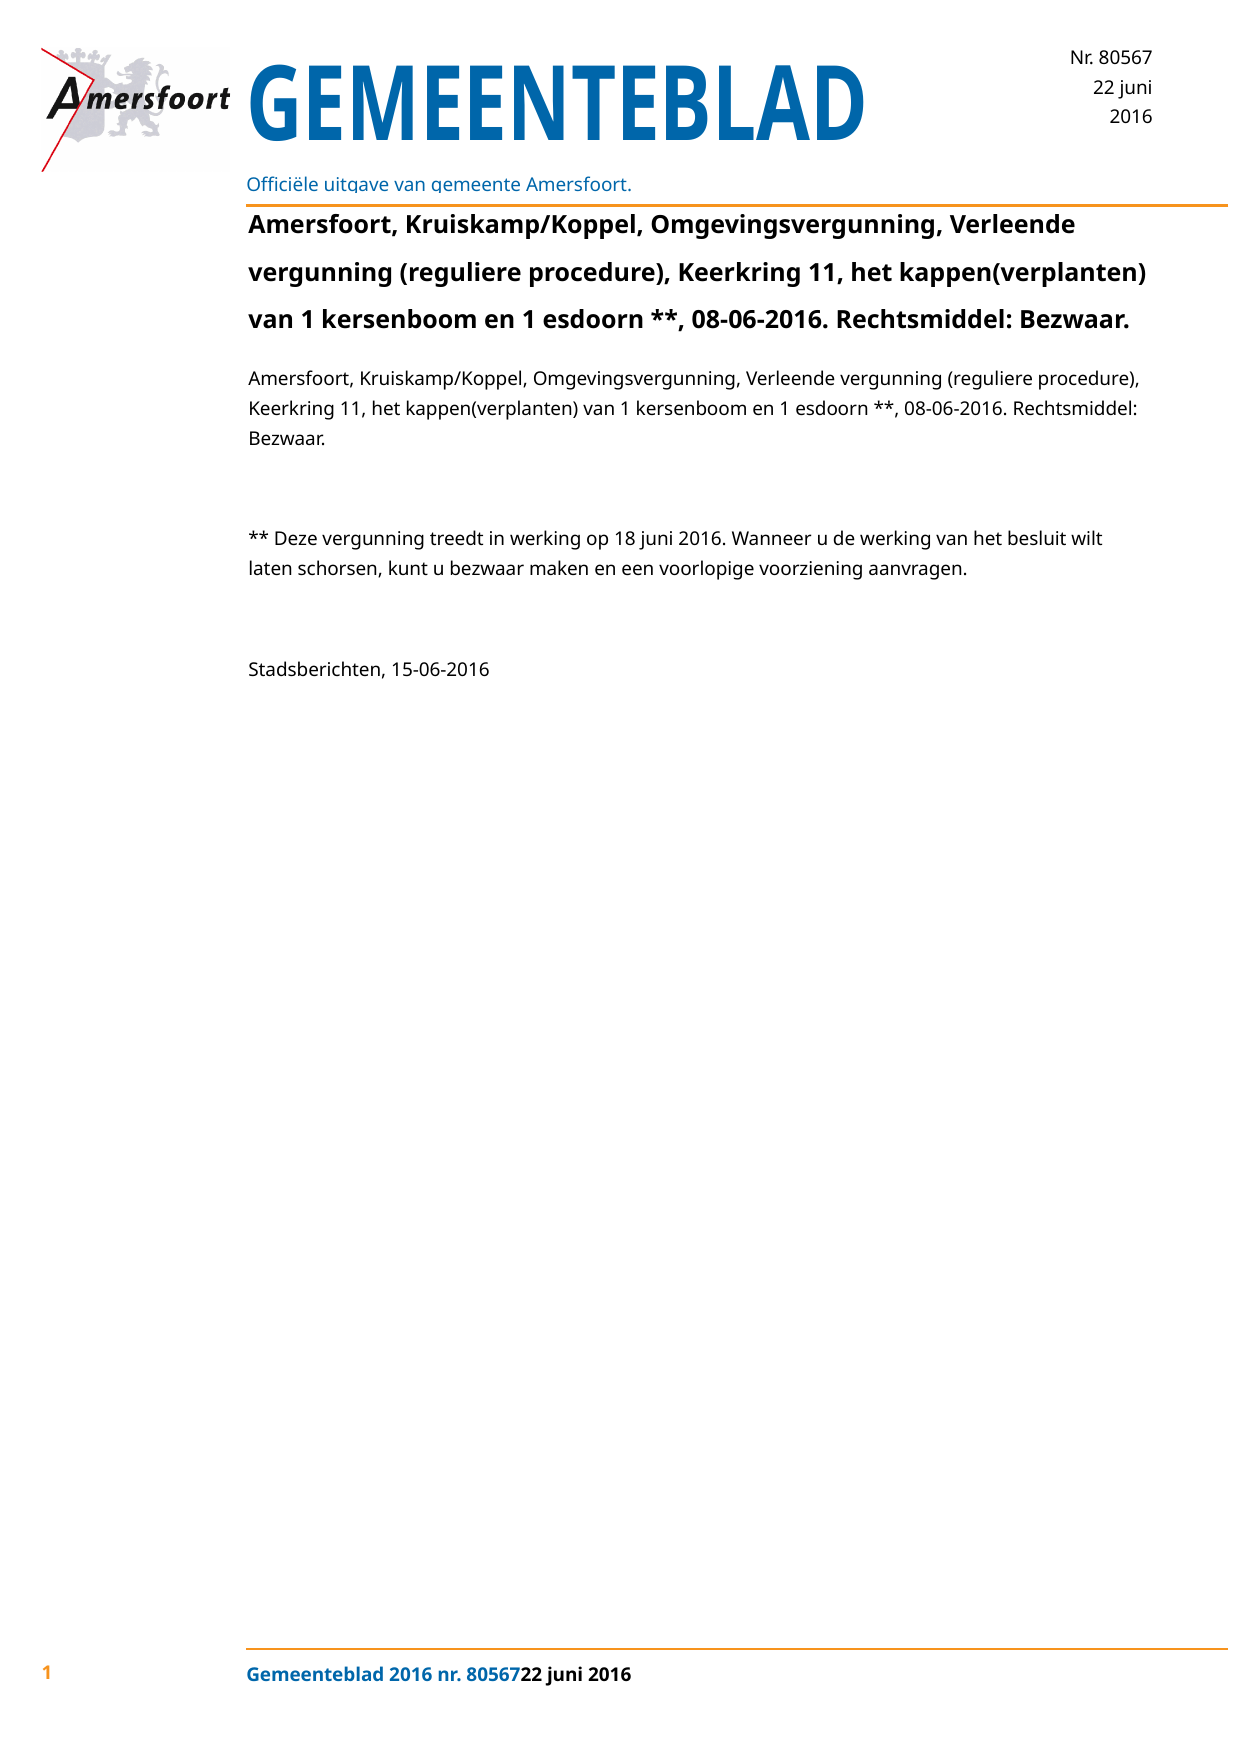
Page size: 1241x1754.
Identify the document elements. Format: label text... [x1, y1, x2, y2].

text Stadsberichten, 15-06-2016 [248, 656, 1152, 682]
picture [41, 47, 231, 172]
text Amersfoort, Kruiskamp/Koppel, Omgevingsvergunning, Verleende vergunning (reguliere procedure), Keerkring 11, het kappen(verplanten) van 1 kersenboom en 1 esdoorn **, 08-06-2016. Rechtsmiddel: Bezwaar. [248, 366, 1152, 450]
text Amersfoort, Kruiskamp/Koppel, Omgevingsvergunning, Verleende vergunning (reguliere procedure), Keerkring 11, het kappen(verplanten) van 1 kersenboom en 1 esdoorn **, 08-06-2016. Rechtsmiddel: Bezwaar. [248, 207, 1152, 336]
text ** Deze vergunning treedt in werking op 18 juni 2016. Wanneer u de werking van het besluit wilt laten schorsen, kunt u bezwaar maken en een voorlopige voorziening aanvragen. [248, 526, 1152, 581]
